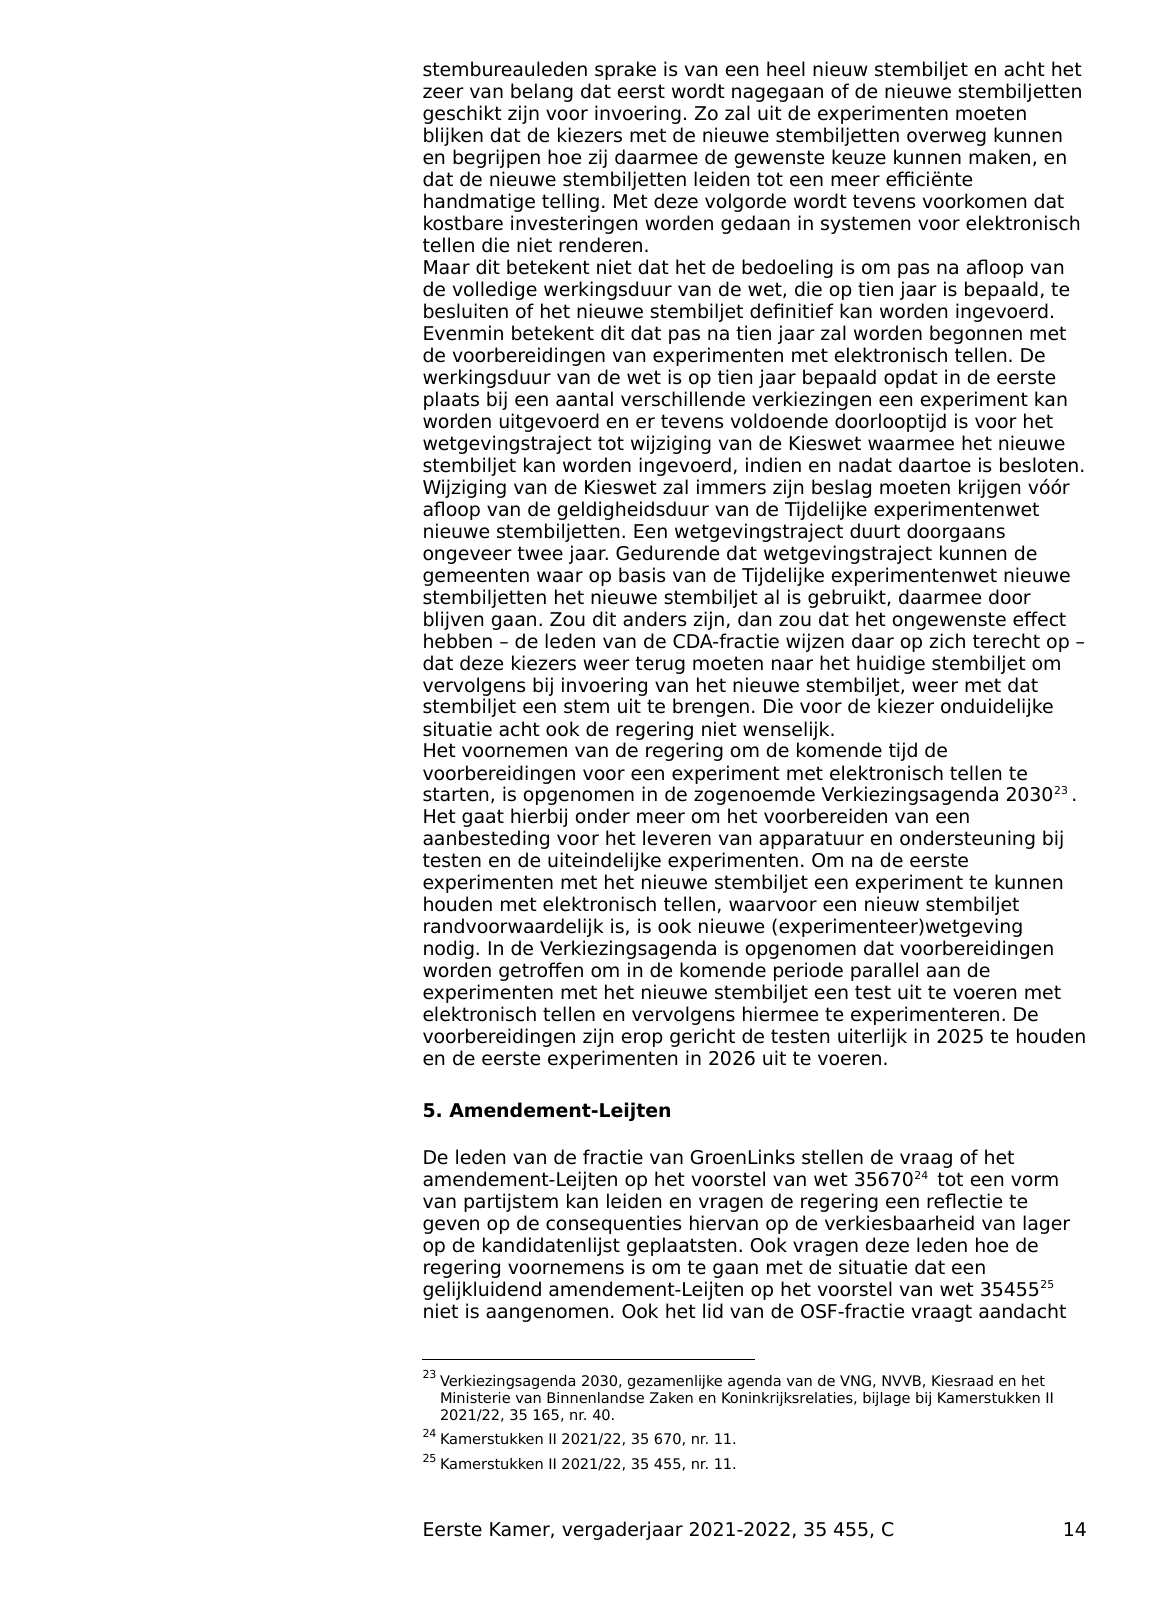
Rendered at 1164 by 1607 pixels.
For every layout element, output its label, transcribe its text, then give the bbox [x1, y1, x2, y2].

text De leden van de fractie van GroenLinks stellen de vraag of het amendement-Leijten op het voorstel van wet 35670 tot een vorm van partijstem kan leiden en vragen de regering een reflectie te geven op de consequenties hiervan op de verkiesbaarheid van lager op de kandidatenlijst geplaatsten. Ook vragen deze leden hoe de regering voornemens is om te gaan met de situatie dat een gelijkluidend amendement-Leijten op het voorstel van wet 35455 niet is aangenomen. Ook het lid van de OSF-fractie vraagt aandacht [422, 1147, 1087, 1323]
text stembureauleden sprake is van een heel nieuw stembiljet en acht het zeer van belang dat eerst wordt nagegaan of de nieuwe stembiljetten geschikt zijn voor invoering. Zo zal uit de experimenten moeten blijken dat de kiezers met de nieuwe stembiljetten overweg kunnen en begrijpen hoe zij daarmee de gewenste keuze kunnen maken, en dat de nieuwe stembiljetten leiden tot een meer efficiënte handmatige telling. Met deze volgorde wordt tevens voorkomen dat kostbare investeringen worden gedaan in systemen voor elektronisch tellen die niet renderen. [422, 59, 1087, 257]
text Kamerstukken II 2021/22, 35 670, nr. 11. [422, 1427, 1087, 1449]
text Kamerstukken II 2021/22, 35 455, nr. 11. [422, 1452, 1087, 1474]
subtitle 5. Amendement-Leijten [422, 1100, 1087, 1122]
text Maar dit betekent niet dat het de bedoeling is om pas na afloop van de volledige werkingsduur van de wet, die op tien jaar is bepaald, te besluiten of het nieuwe stembiljet definitief kan worden ingevoerd. Evenmin betekent dit dat pas na tien jaar zal worden begonnen met de voorbereidingen van experimenten met elektronisch tellen. De werkingsduur van de wet is op tien jaar bepaald opdat in de eerste plaats bij een aantal verschillende verkiezingen een experiment kan worden uitgevoerd en er tevens voldoende doorlooptijd is voor het wetgevingstraject tot wijziging van de Kieswet waarmee het nieuwe stembiljet kan worden ingevoerd, indien en nadat daartoe is besloten. Wijziging van de Kieswet zal immers zijn beslag moeten krijgen vóór afloop van de geldigheidsduur van de Tijdelijke experimentenwet nieuwe stembiljetten. Een wetgevingstraject duurt doorgaans ongeveer twee jaar. Gedurende dat wetgevingstraject kunnen de gemeenten waar op basis van de Tijdelijke experimentenwet nieuwe stembiljetten het nieuwe stembiljet al is gebruikt, daarmee door blijven gaan. Zou dit anders zijn, dan zou dat het ongewenste effect hebben – de leden van de CDA-fractie wijzen daar op zich terecht op – dat deze kiezers weer terug moeten naar het huidige stembiljet om vervolgens bij invoering van het nieuwe stembiljet, weer met dat stembiljet een stem uit te brengen. Die voor de kiezer onduidelijke situatie acht ook de regering niet wenselijk. [422, 257, 1087, 740]
text Het voornemen van de regering om de komende tijd de voorbereidingen voor een experiment met elektronisch tellen te starten, is opgenomen in de zogenoemde Verkiezingsagenda 2030. Het gaat hierbij onder meer om het voorbereiden van een aanbesteding voor het leveren van apparatuur en ondersteuning bij testen en de uiteindelijke experimenten. Om na de eerste experimenten met het nieuwe stembiljet een experiment te kunnen houden met elektronisch tellen, waarvoor een nieuw stembiljet randvoorwaardelijk is, is ook nieuwe (experimenteer)wetgeving nodig. In de Verkiezingsagenda is opgenomen dat voorbereidingen worden getroffen om in de komende periode parallel aan de experimenten met het nieuwe stembiljet een test uit te voeren met elektronisch tellen en vervolgens hiermee te experimenteren. De voorbereidingen zijn erop gericht de testen uiterlijk in 2025 te houden en de eerste experimenten in 2026 uit te voeren. [422, 740, 1087, 1070]
text Verkiezingsagenda 2030, gezamenlijke agenda van de VNG, NVVB, Kiesraad en het Ministerie van Binnenlandse Zaken en Koninkrijksrelaties, bijlage bij Kamerstukken II 2021/22, 35 165, nr. 40. [422, 1368, 1087, 1424]
